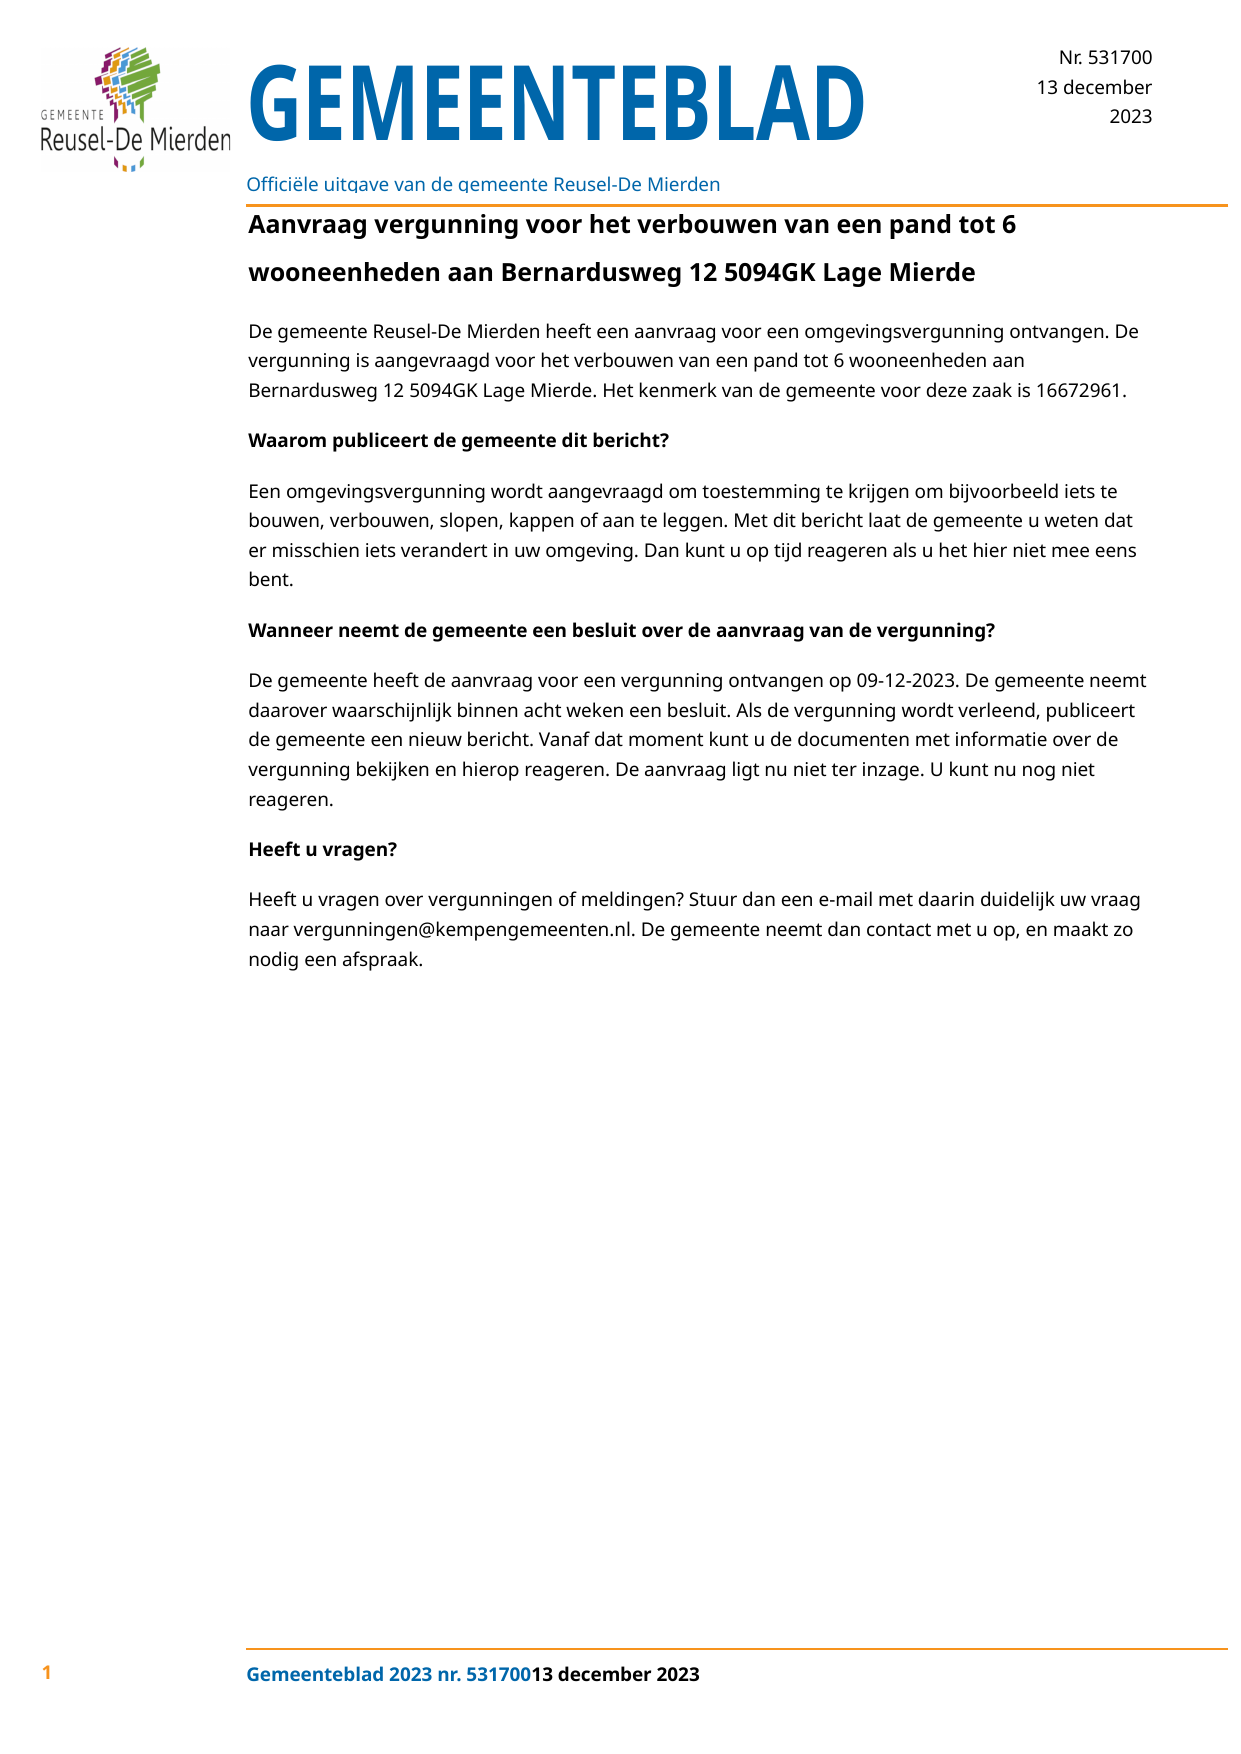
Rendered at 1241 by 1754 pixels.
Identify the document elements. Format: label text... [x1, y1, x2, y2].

text Wanneer neemt de gemeente een besluit over de aanvraag van de vergunning? [248, 617, 1152, 643]
text Aanvraag vergunning voor het verbouwen van een pand tot 6 wooneenheden aan Bernardusweg 12 5094GK Lage Mierde [248, 207, 1152, 288]
text Een omgevingsvergunning wordt aangevraagd om toestemming te krijgen om bijvoorbeeld iets te bouwen, verbouwen, slopen, kappen of aan te leggen. Met dit bericht laat de gemeente u weten dat er misschien iets verandert in uw omgeving. Dan kunt u op tijd reageren als u het hier niet mee eens bent. [248, 478, 1152, 592]
text De gemeente heeft de aanvraag voor een vergunning ontvangen op 09-12-2023. De gemeente neemt daarover waarschijnlijk binnen acht weken een besluit. Als de vergunning wordt verleend, publiceert de gemeente een nieuw bericht. Vanaf dat moment kunt u de documenten met informatie over de vergunning bekijken en hierop reageren. De aanvraag ligt nu niet ter inzage. U kunt nu nog niet reageren. [248, 667, 1152, 812]
text Heeft u vragen over vergunningen of meldingen? Stuur dan een e-mail met daarin duidelijk uw vraag naar vergunningen@kempengemeenten.nl. De gemeente neemt dan contact met u op, en maakt zo nodig een afspraak. [248, 887, 1152, 972]
picture [41, 47, 231, 172]
text De gemeente Reusel-De Mierden heeft een aanvraag voor een omgevingsvergunning ontvangen. De vergunning is aangevraagd voor het verbouwen van een pand tot 6 wooneenheden aan Bernardusweg 12 5094GK Lage Mierde. Het kenmerk van de gemeente voor deze zaak is 16672961. [248, 318, 1152, 403]
text Waarom publiceert de gemeente dit bericht? [248, 427, 1152, 453]
text Heeft u vragen? [248, 836, 1152, 862]
